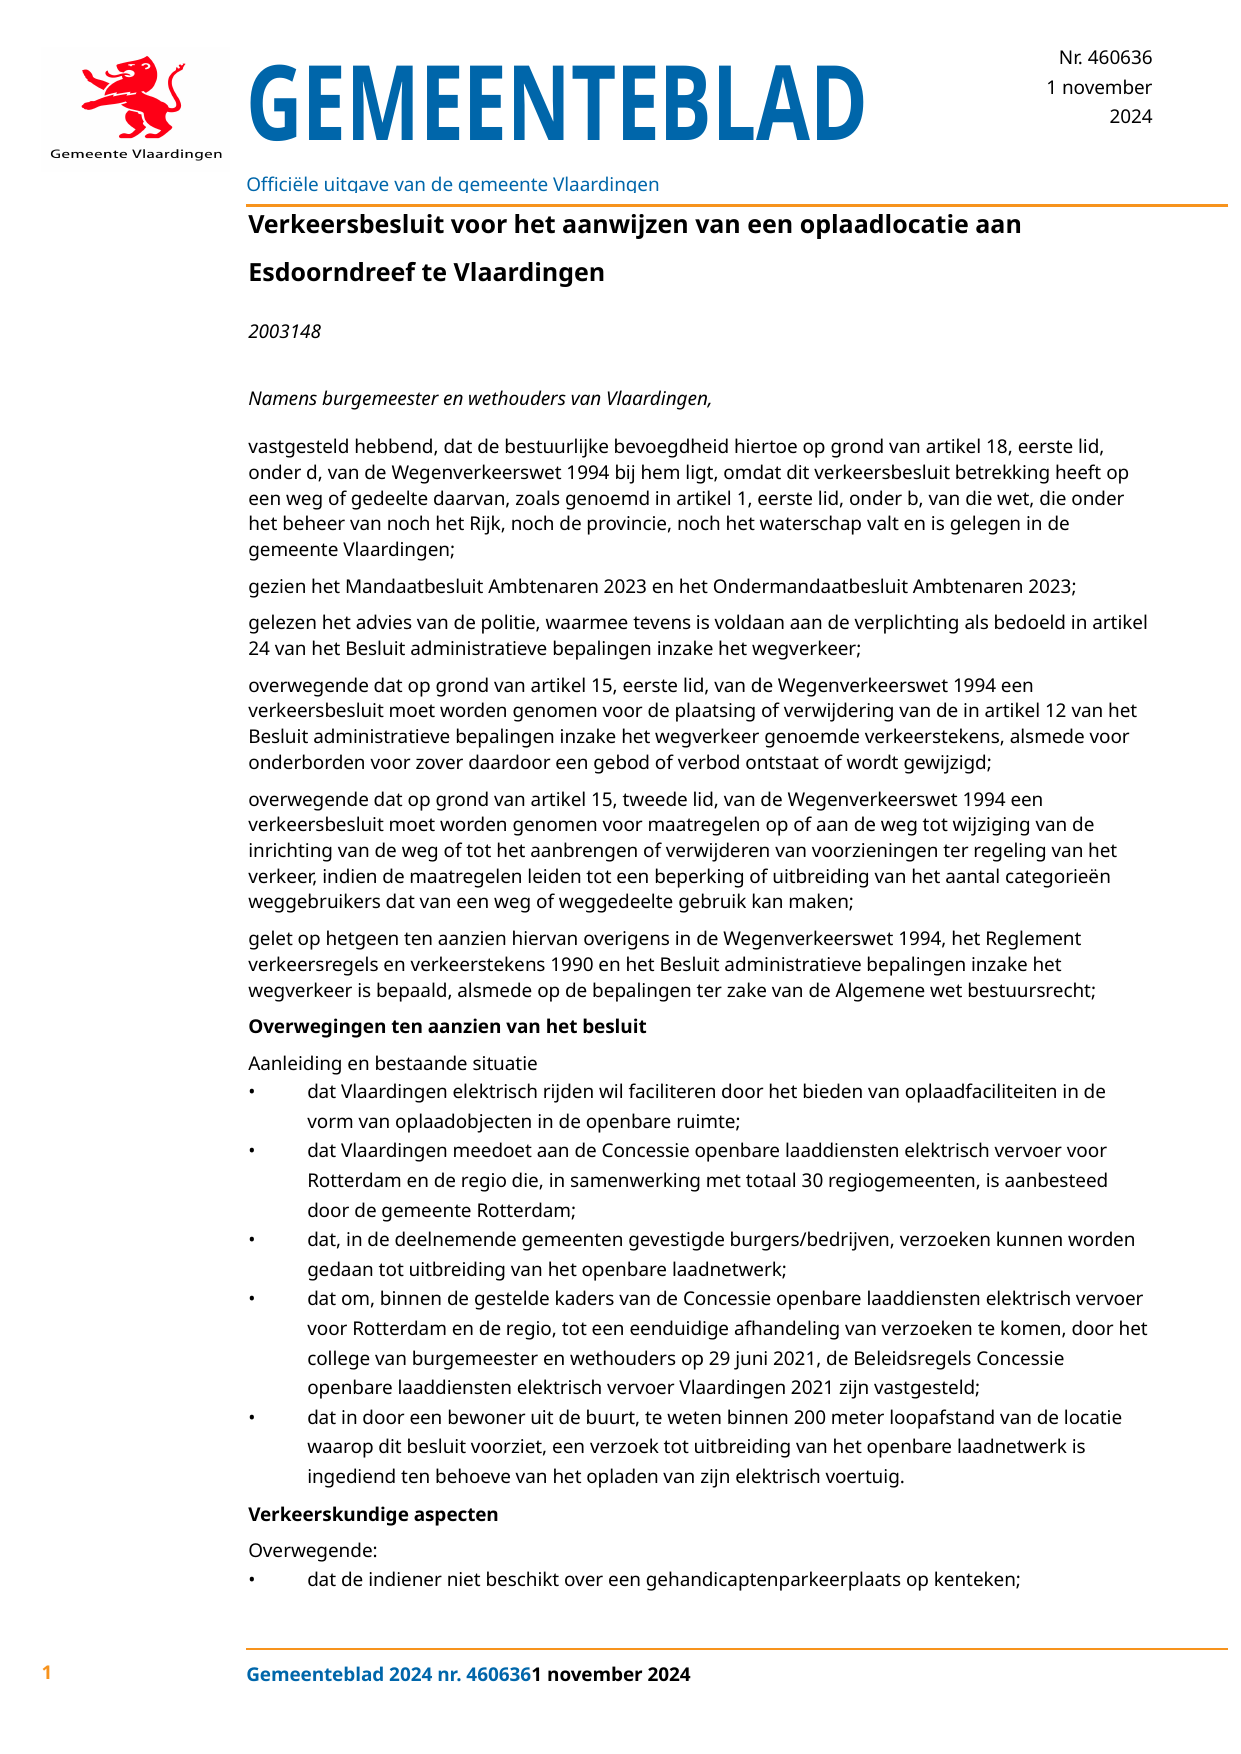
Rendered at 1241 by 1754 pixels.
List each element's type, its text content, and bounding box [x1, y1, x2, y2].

text gezien het Mandaatbesluit Ambtenaren 2023 en het Ondermandaatbesluit Ambtenaren 2023; [248, 573, 1152, 598]
text overwegende dat op grond van artikel 15, eerste lid, van de Wegenverkeerswet 1994 een verkeersbesluit moet worden genomen voor de plaatsing of verwijdering van de in artikel 12 van het Besluit administratieve bepalingen inzake het wegverkeer genoemde verkeerstekens, alsmede voor onderborden voor zover daardoor een gebod of verbod ontstaat of wordt gewijzigd; [248, 672, 1152, 775]
text Aanleiding en bestaande situatie [248, 1050, 1152, 1076]
text gelezen het advies van de politie, waarmee tevens is voldaan aan de verplichting als bedoeld in artikel 24 van het Besluit administratieve bepalingen inzake het wegverkeer; [248, 609, 1152, 661]
text gelet op hetgeen ten aanzien hiervan overigens in de Wegenverkeerswet 1994, het Reglement verkeersregels en verkeerstekens 1990 en het Besluit administratieve bepalingen inzake het wegverkeer is bepaald, alsmede op de bepalingen ter zake van de Algemene wet bestuursrecht; [248, 925, 1152, 1002]
picture [41, 47, 231, 172]
list dat de indiener niet beschikt over een gehandicaptenparkeerplaats op kenteken; [248, 1566, 1152, 1592]
text Namens burgemeester en wethouders van Vlaardingen, [248, 386, 1152, 411]
text Verkeerskundige aspecten [248, 1501, 1152, 1527]
list dat in door een bewoner uit de buurt, te weten binnen 200 meter loopafstand van de locatie waarop dit besluit voorziet, een verzoek tot uitbreiding van het openbare laadnetwerk is ingediend ten behoeve van het opladen van zijn elektrisch voertuig. [248, 1404, 1152, 1489]
text 2003148 [248, 318, 1152, 344]
list dat, in de deelnemende gemeenten gevestigde burgers/bedrijven, verzoeken kunnen worden gedaan tot uitbreiding van het openbare laadnetwerk; [248, 1226, 1152, 1282]
text Overwegingen ten aanzien van het besluit [248, 1013, 1152, 1039]
text vastgesteld hebbend, dat de bestuurlijke bevoegdheid hiertoe op grond van artikel 18, eerste lid, onder d, van de Wegenverkeerswet 1994 bij hem ligt, omdat dit verkeersbesluit betrekking heeft op een weg of gedeelte daarvan, zoals genoemd in artikel 1, eerste lid, onder b, van die wet, die onder het beheer van noch het Rijk, noch de provincie, noch het waterschap valt en is gelegen in de gemeente Vlaardingen; [248, 433, 1152, 562]
text Verkeersbesluit voor het aanwijzen van een oplaadlocatie aan Esdoorndreef te Vlaardingen [248, 207, 1152, 288]
list dat Vlaardingen elektrisch rijden wil faciliteren door het bieden van oplaadfaciliteiten in de vorm van oplaadobjecten in de openbare ruimte; [248, 1078, 1152, 1134]
list dat om, binnen de gestelde kaders van de Concessie openbare laaddiensten elektrisch vervoer voor Rotterdam en de regio, tot een eenduidige afhandeling van verzoeken te komen, door het college van burgemeester en wethouders op 29 juni 2021, de Beleidsregels Concessie openbare laaddiensten elektrisch vervoer Vlaardingen 2021 zijn vastgesteld; [248, 1286, 1152, 1400]
list dat Vlaardingen meedoet aan de Concessie openbare laaddiensten elektrisch vervoer voor Rotterdam en de regio die, in samenwerking met totaal 30 regiogemeenten, is aanbesteed door de gemeente Rotterdam; [248, 1138, 1152, 1222]
text overwegende dat op grond van artikel 15, tweede lid, van de Wegenverkeerswet 1994 een verkeersbesluit moet worden genomen voor maatregelen op of aan de weg tot wijziging van de inrichting van de weg of tot het aanbrengen of verwijderen van voorzieningen ter regeling van het verkeer, indien de maatregelen leiden tot een beperking of uitbreiding van het aantal categorieën weggebruikers dat van een weg of weggedeelte gebruik kan maken; [248, 786, 1152, 914]
text Overwegende: [248, 1538, 1152, 1563]
